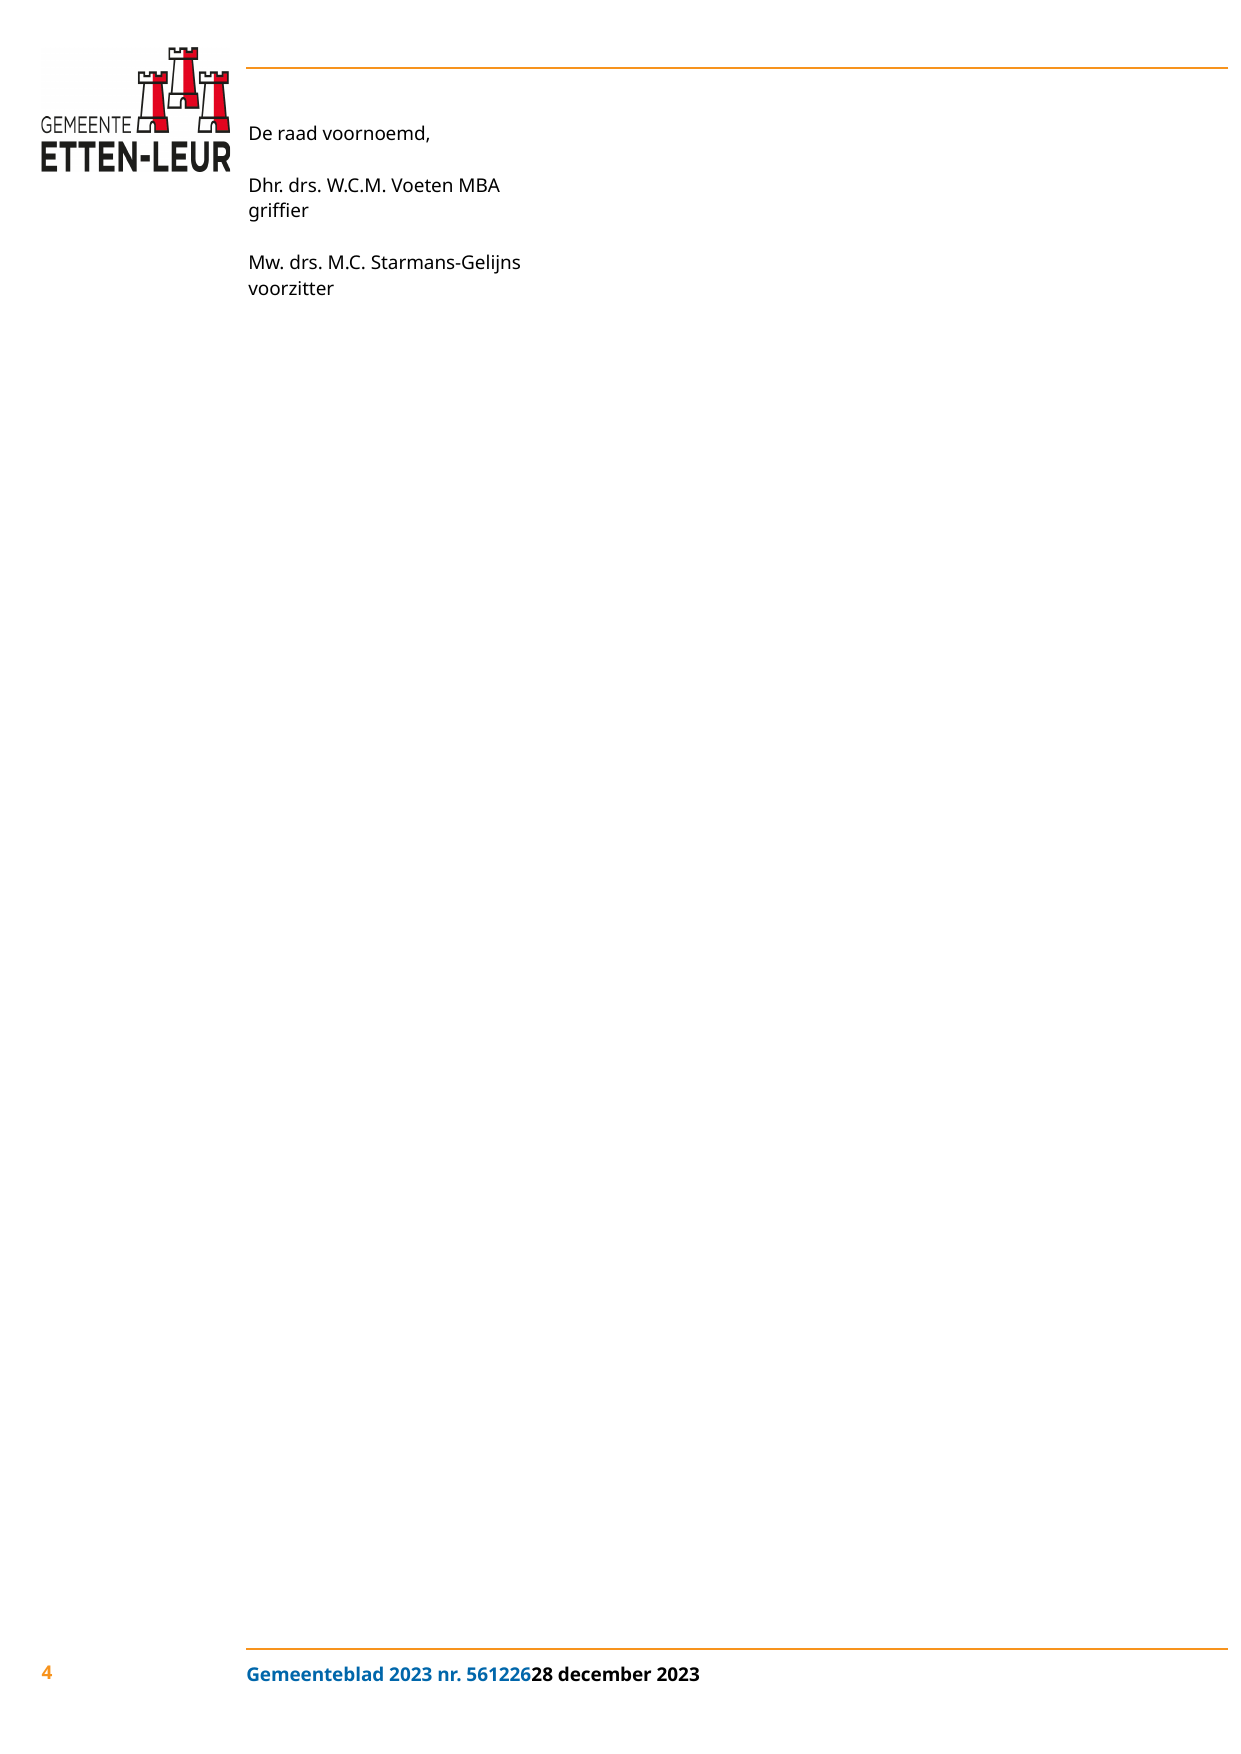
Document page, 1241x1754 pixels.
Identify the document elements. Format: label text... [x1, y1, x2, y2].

text Mw. drs. M.C. Starmans-Gelijns [248, 249, 1152, 275]
text De raad voornoemd, [248, 121, 1152, 146]
text voorzitter [248, 275, 1152, 301]
text griffier [248, 198, 1152, 223]
text Dhr. drs. W.C.M. Voeten MBA [248, 172, 1152, 198]
picture [41, 47, 231, 172]
